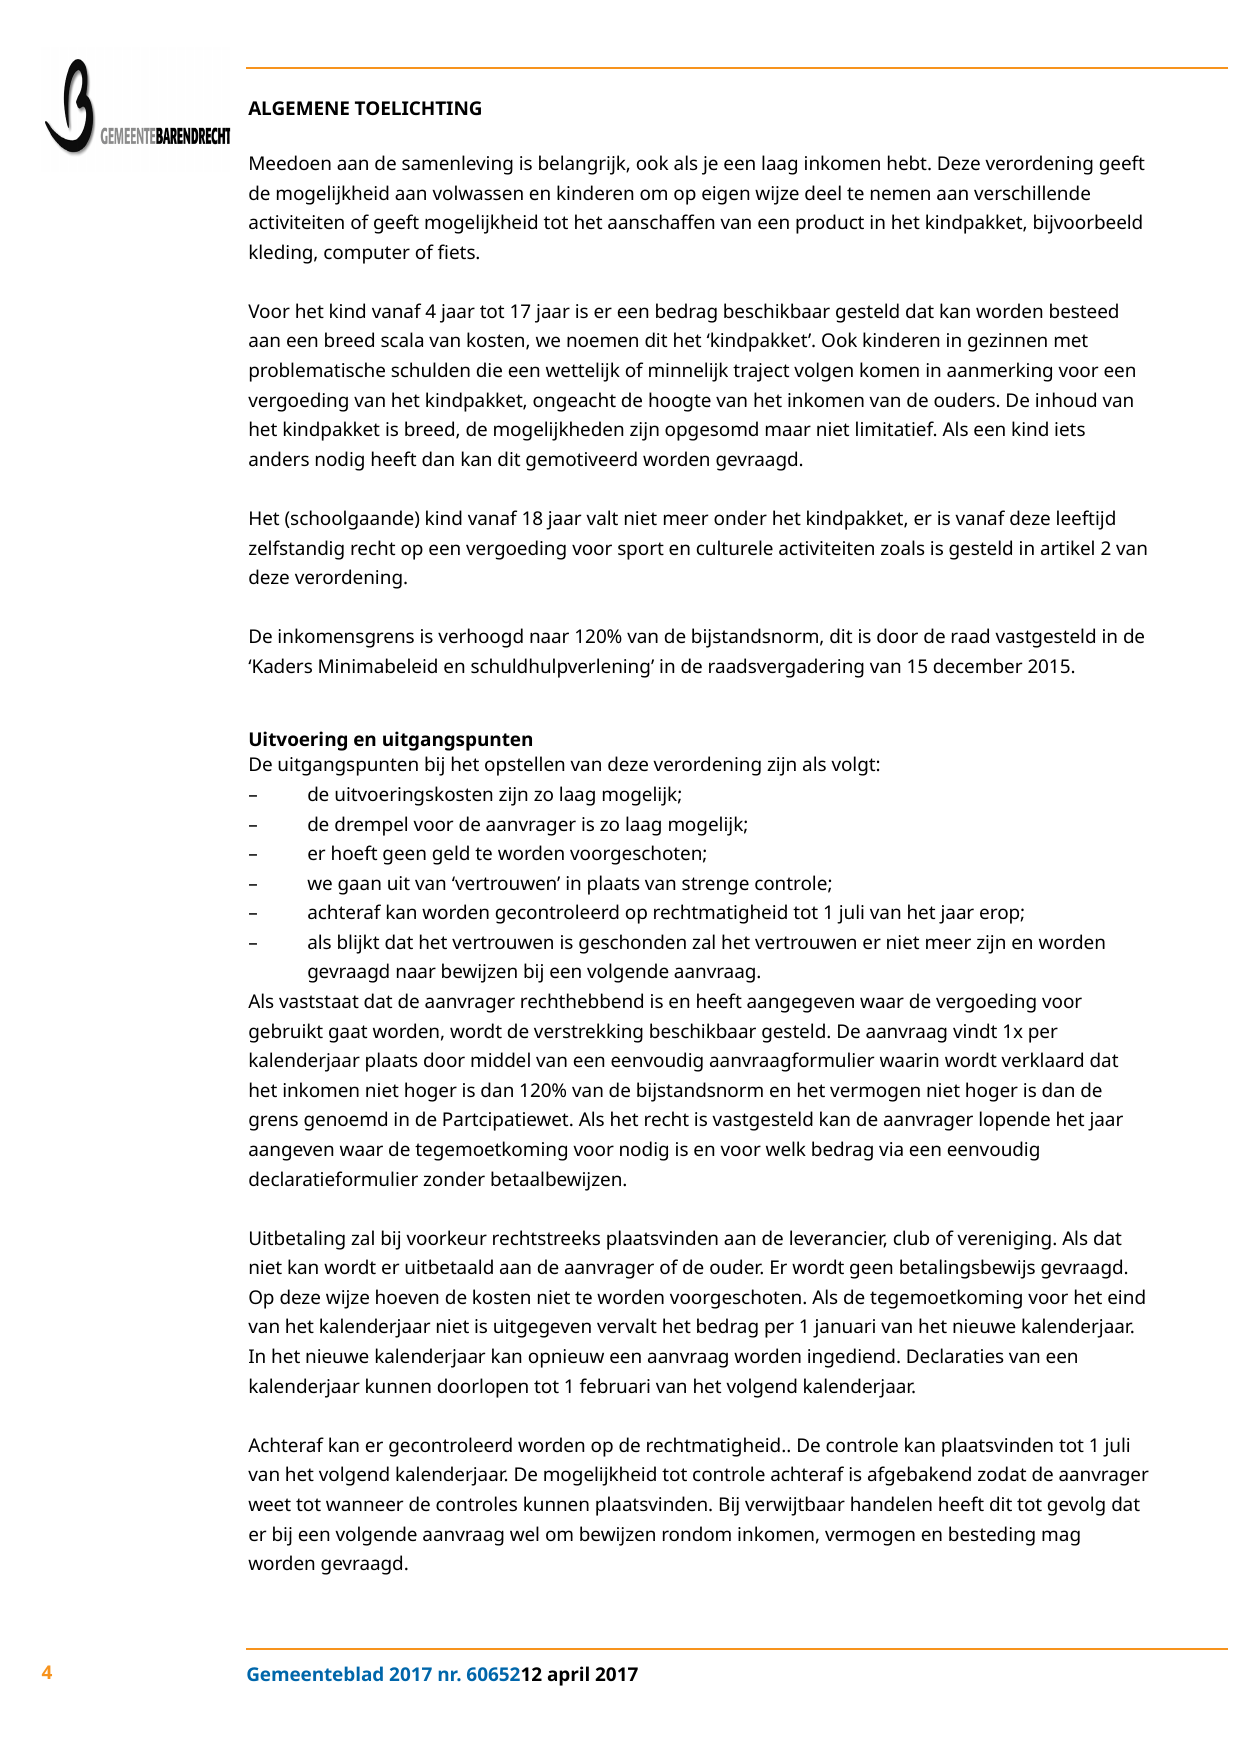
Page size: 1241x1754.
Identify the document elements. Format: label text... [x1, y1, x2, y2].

picture [41, 47, 231, 172]
text De uitgangspunten bij het opstellen van deze verordening zijn als volgt: [248, 752, 1152, 777]
list als blijkt dat het vertrouwen is geschonden zal het vertrouwen er niet meer zijn en worden gevraagd naar bewijzen bij een volgende aanvraag. [248, 929, 1152, 984]
text Als vaststaat dat de aanvrager rechthebbend is en heeft aangegeven waar de vergoeding voor gebruikt gaat worden, wordt de verstrekking beschikbaar gesteld. De aanvraag vindt 1x per kalenderjaar plaats door middel van een eenvoudig aanvraagformulier waarin wordt verklaard dat het inkomen niet hoger is dan 120% van de bijstandsnorm en het vermogen niet hoger is dan de grens genoemd in de Partcipatiewet. Als het recht is vastgesteld kan de aanvrager lopende het jaar aangeven waar de tegemoetkoming voor nodig is en voor welk bedrag via een eenvoudig declaratieformulier zonder betaalbewijzen. [248, 988, 1152, 1191]
text Uitbetaling zal bij voorkeur rechtstreeks plaatsvinden aan de leverancier, club of vereniging. Als dat niet kan wordt er uitbetaald aan de aanvrager of de ouder. Er wordt geen betalingsbewijs gevraagd. Op deze wijze hoeven de kosten niet te worden voorgeschoten. Als de tegemoetkoming voor het eind van het kalenderjaar niet is uitgegeven vervalt het bedrag per 1 januari van het nieuwe kalenderjaar. In het nieuwe kalenderjaar kan opnieuw een aanvraag worden ingediend. Declaraties van een kalenderjaar kunnen doorlopen tot 1 februari van het volgend kalenderjaar. [248, 1225, 1152, 1398]
text Achteraf kan er gecontroleerd worden op de rechtmatigheid.. De controle kan plaatsvinden tot 1 juli van het volgend kalenderjaar. De mogelijkheid tot controle achteraf is afgebakend zodat de aanvrager weet tot wanneer de controles kunnen plaatsvinden. Bij verwijtbaar handelen heeft dit tot gevolg dat er bij een volgende aanvraag wel om bewijzen rondom inkomen, vermogen en besteding mag worden gevraagd. [248, 1432, 1152, 1576]
text Meedoen aan de samenleving is belangrijk, ook als je een laag inkomen hebt. Deze verordening geeft de mogelijkheid aan volwassen en kinderen om op eigen wijze deel te nemen aan verschillende activiteiten of geeft mogelijkheid tot het aanschaffen van een product in het kindpakket, bijvoorbeeld kleding, computer of fiets. [248, 150, 1152, 265]
text ALGEMENE TOELICHTING [248, 95, 1152, 121]
list er hoeft geen geld te worden voorgeschoten; [248, 840, 1152, 866]
text Voor het kind vanaf 4 jaar tot 17 jaar is er een bedrag beschikbaar gesteld dat kan worden besteed aan een breed scala van kosten, we noemen dit het ‘kindpakket’. Ook kinderen in gezinnen met problematische schulden die een wettelijk of minnelijk traject volgen komen in aanmerking voor een vergoeding van het kindpakket, ongeacht de hoogte van het inkomen van de ouders. De inhoud van het kindpakket is breed, de mogelijkheden zijn opgesomd maar niet limitatief. Als een kind iets anders nodig heeft dan kan dit gemotiveerd worden gevraagd. [248, 298, 1152, 472]
list we gaan uit van ‘vertrouwen’ in plaats van strenge controle; [248, 870, 1152, 896]
text De inkomensgrens is verhoogd naar 120% van de bijstandsnorm, dit is door de raad vastgesteld in de ‘Kaders Minimabeleid en schuldhulpverlening’ in de raadsvergadering van 15 december 2015. [248, 623, 1152, 679]
text Het (schoolgaande) kind vanaf 18 jaar valt niet meer onder het kindpakket, er is vanaf deze leeftijd zelfstandig recht op een vergoeding voor sport en culturele activiteiten zoals is gesteld in artikel 2 van deze verordening. [248, 505, 1152, 590]
text Uitvoering en uitgangspunten [248, 726, 1152, 752]
list achteraf kan worden gecontroleerd op rechtmatigheid tot 1 juli van het jaar erop; [248, 899, 1152, 925]
list de drempel voor de aanvrager is zo laag mogelijk; [248, 811, 1152, 836]
list de uitvoeringskosten zijn zo laag mogelijk; [248, 781, 1152, 807]
